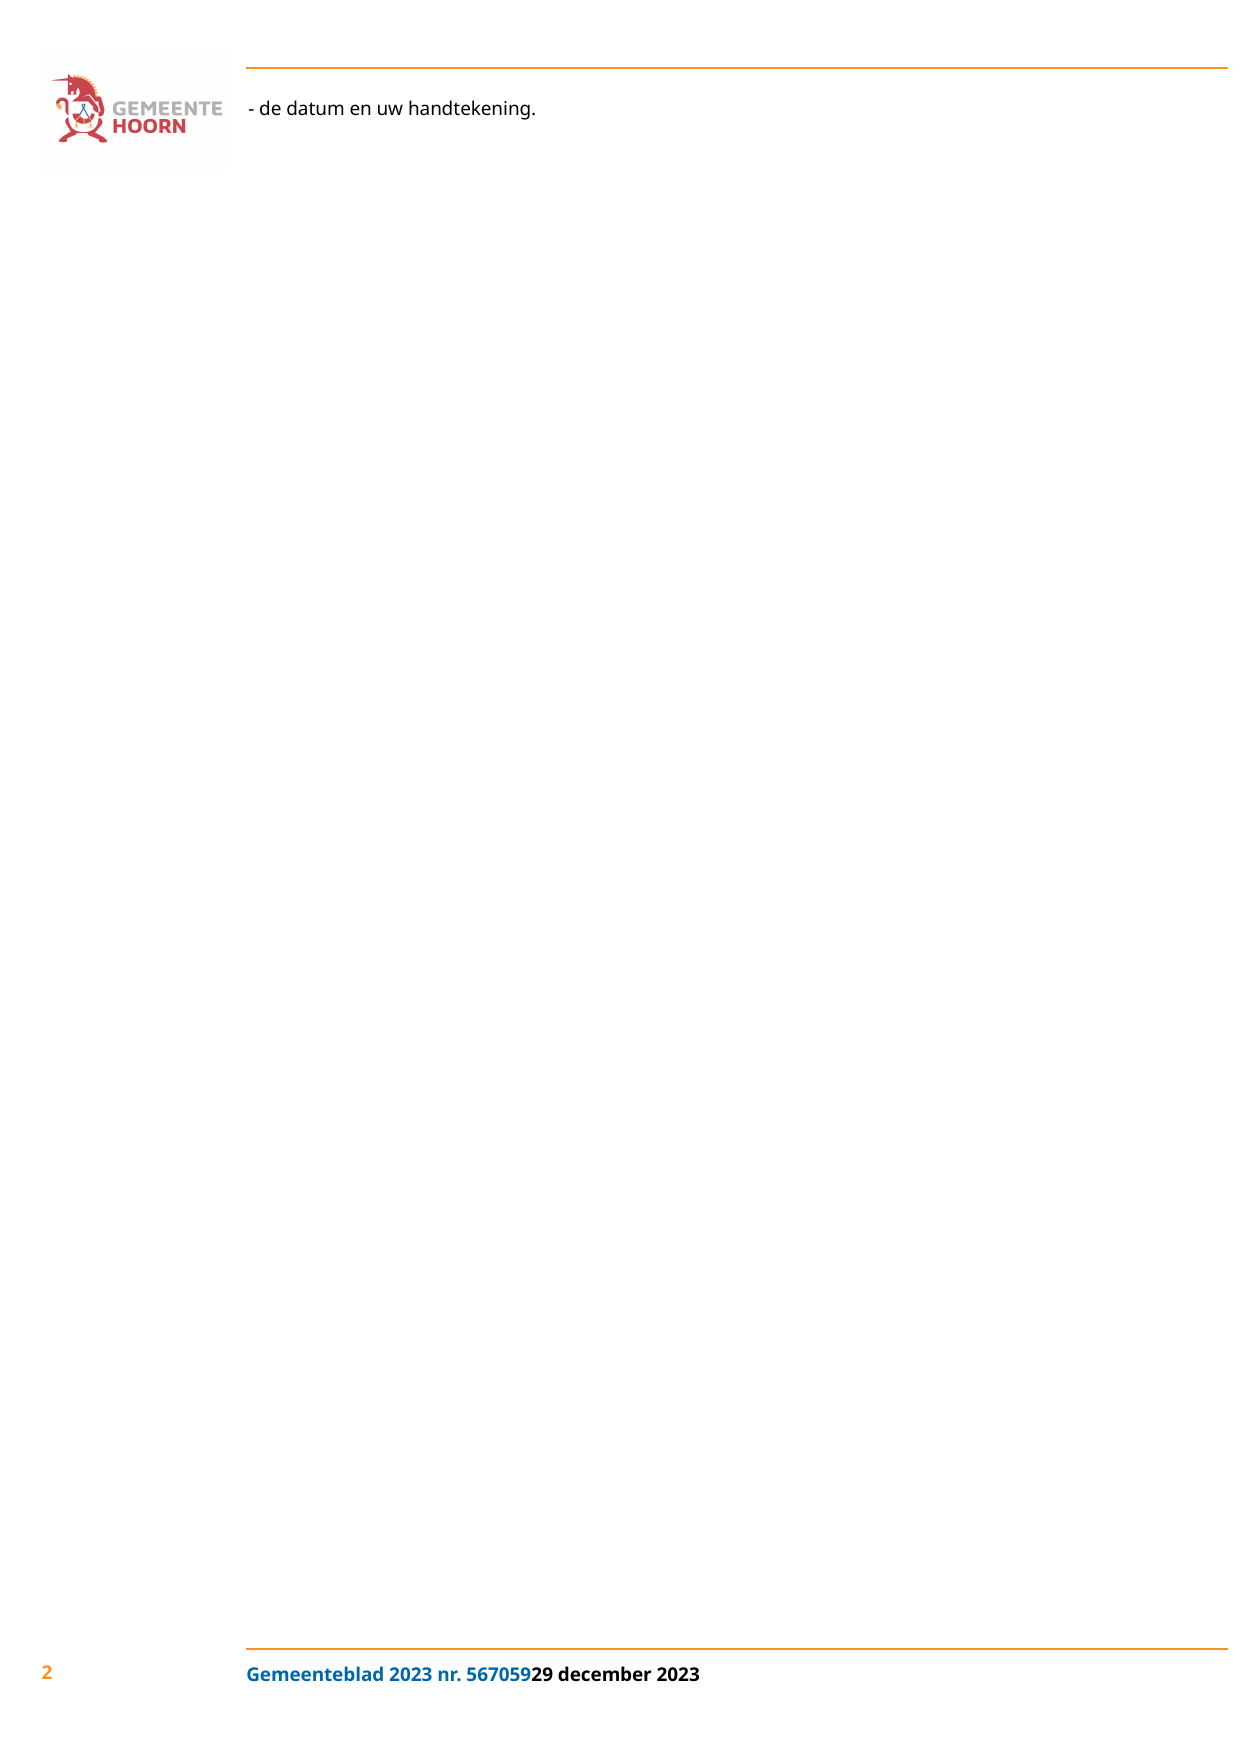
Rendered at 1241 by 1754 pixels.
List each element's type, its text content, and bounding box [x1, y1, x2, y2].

picture [41, 47, 231, 172]
text - de datum en uw handtekening. [248, 95, 1152, 121]
